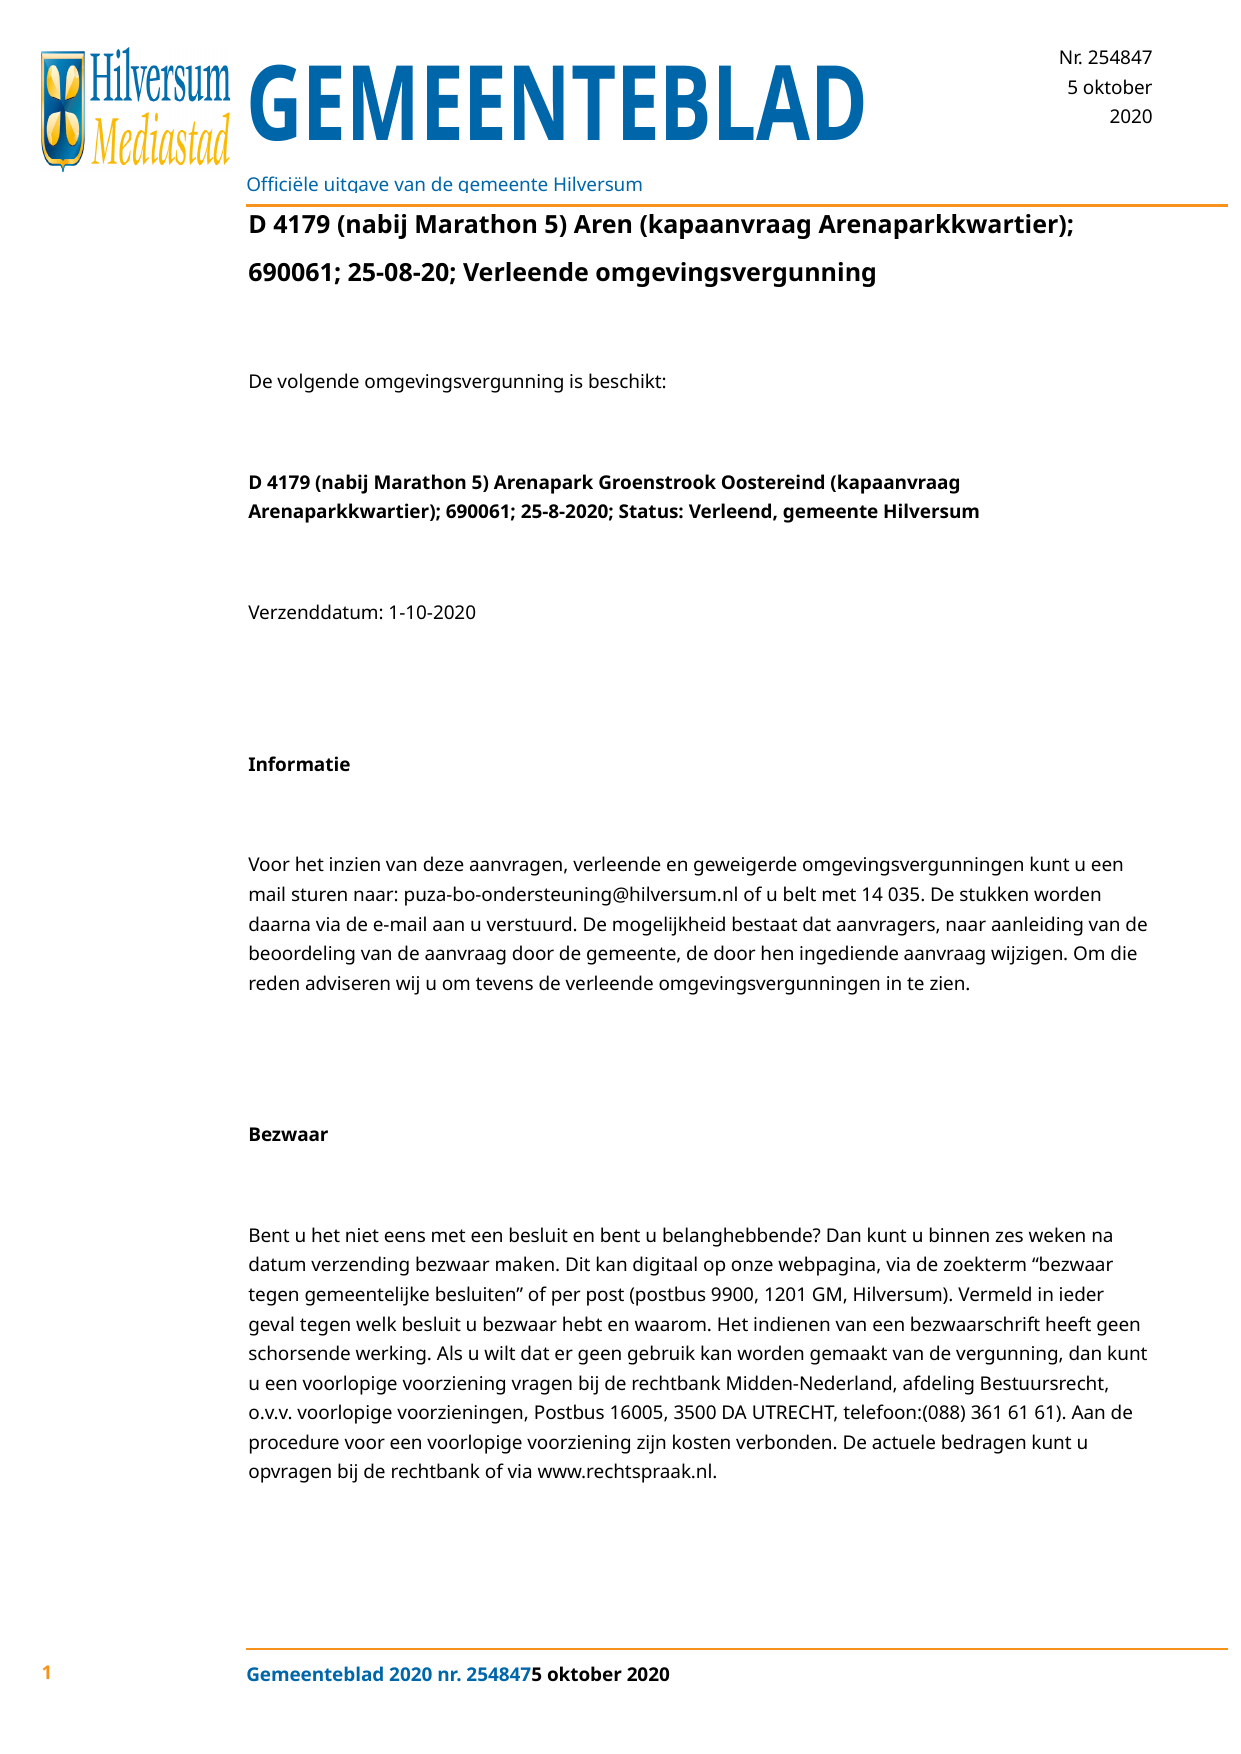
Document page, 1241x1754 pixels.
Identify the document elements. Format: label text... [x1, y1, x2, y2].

text Verzenddatum: 1-10-2020 [248, 599, 1152, 625]
text Voor het inzien van deze aanvragen, verleende en geweigerde omgevingsvergunningen kunt u een mail sturen naar: puza-bo-ondersteuning@hilversum.nl of u belt met 14 035. De stukken worden daarna via de e-mail aan u verstuurd. De mogelijkheid bestaat dat aanvragers, naar aanleiding van de beoordeling van de aanvraag door de gemeente, de door hen ingediende aanvraag wijzigen. Om die reden adviseren wij u om tevens de verleende omgevingsvergunningen in te zien. [248, 852, 1152, 996]
text Bezwaar [248, 1121, 1152, 1147]
text Bent u het niet eens met een besluit en bent u belanghebbende? Dan kunt u binnen zes weken na datum verzending bezwaar maken. Dit kan digitaal op onze webpagina, via de zoekterm “bezwaar tegen gemeentelijke besluiten” of per post (postbus 9900, 1201 GM, Hilversum). Vermeld in ieder geval tegen welk besluit u bezwaar hebt en waarom. Het indienen van een bezwaarschrift heeft geen schorsende werking. Als u wilt dat er geen gebruik kan worden gemaakt van de vergunning, dan kunt u een voorlopige voorziening vragen bij de rechtbank Midden-Nederland, afdeling Bestuursrecht, o.v.v. voorlopige voorzieningen, Postbus 16005, 3500 DA UTRECHT, telefoon:(088) 361 61 61). Aan de procedure voor een voorlopige voorziening zijn kosten verbonden. De actuele bedragen kunt u opvragen bij de rechtbank of via www.rechtspraak.nl. [248, 1222, 1152, 1484]
text D 4179 (nabij Marathon 5) Arenapark Groenstrook Oostereind (kapaanvraag Arenaparkkwartier); 690061; 25-8-2020; Status: Verleend, gemeente Hilversum [248, 469, 1152, 524]
text Informatie [248, 751, 1152, 777]
text D 4179 (nabij Marathon 5) Aren (kapaanvraag Arenaparkkwartier); 690061; 25-08-20; Verleende omgevingsvergunning [248, 207, 1152, 288]
picture [41, 47, 231, 172]
text De volgende omgevingsvergunning is beschikt: [248, 368, 1152, 394]
